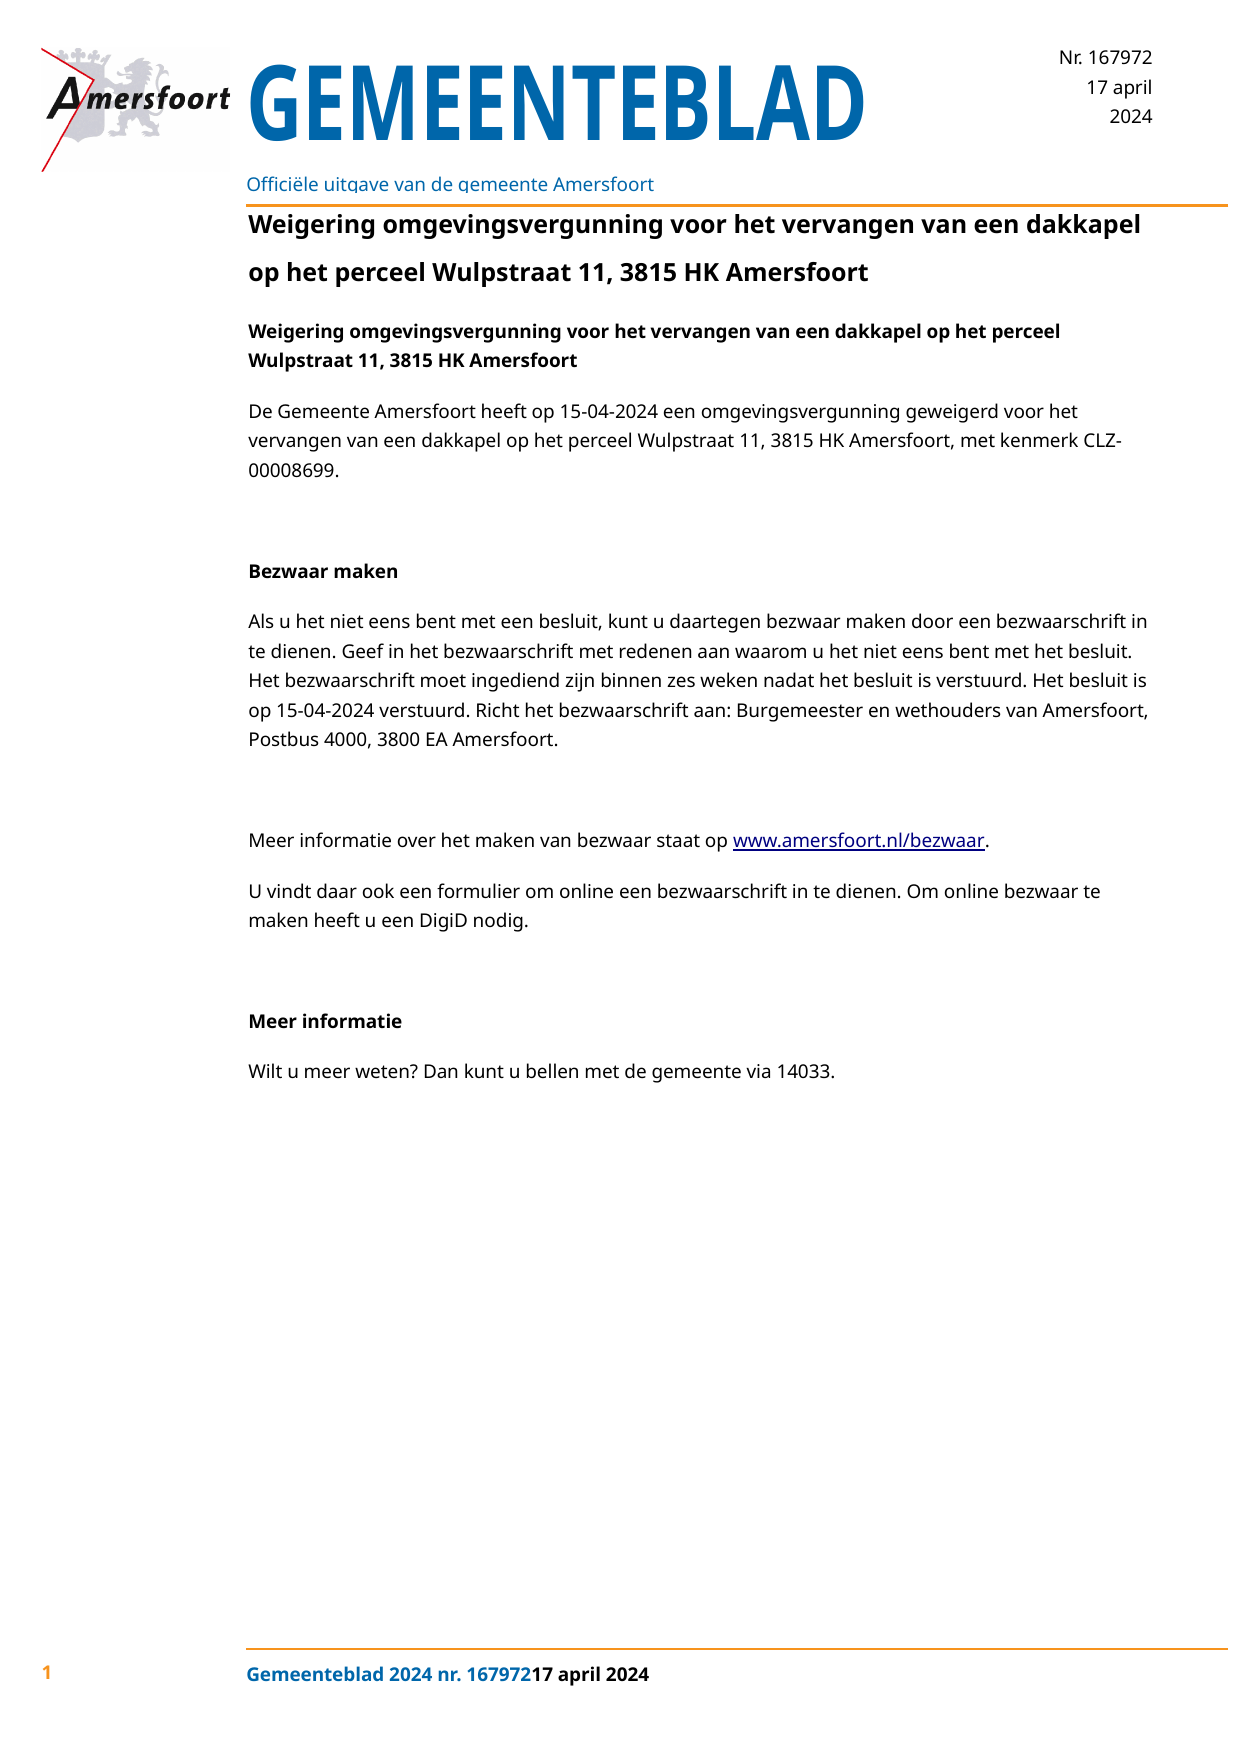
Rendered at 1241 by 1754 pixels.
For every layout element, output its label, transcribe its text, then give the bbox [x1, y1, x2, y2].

text Meer informatie over het maken van bezwaar staat op www.amersfoort.nl/bezwaar. [248, 827, 1152, 853]
text Als u het niet eens bent met een besluit, kunt u daartegen bezwaar maken door een bezwaarschrift in te dienen. Geef in het bezwaarschrift met redenen aan waarom u het niet eens bent met het besluit. Het bezwaarschrift moet ingediend zijn binnen zes weken nadat het besluit is verstuurd. Het besluit is op 15-04-2024 verstuurd. Richt het bezwaarschrift aan: Burgemeester en wethouders van Amersfoort, Postbus 4000, 3800 EA Amersfoort. [248, 608, 1152, 752]
text U vindt daar ook een formulier om online een bezwaarschrift in te dienen. Om online bezwaar te maken heeft u een DigiD nodig. [248, 878, 1152, 933]
text De Gemeente Amersfoort heeft op 15-04-2024 een omgevingsvergunning geweigerd voor het vervangen van een dakkapel op het perceel Wulpstraat 11, 3815 HK Amersfoort, met kenmerk CLZ-00008699. [248, 398, 1152, 483]
picture [41, 47, 231, 172]
text Bezwaar maken [248, 558, 1152, 584]
text Meer informatie [248, 1008, 1152, 1034]
text Wilt u meer weten? Dan kunt u bellen met de gemeente via 14033. [248, 1059, 1152, 1084]
text Weigering omgevingsvergunning voor het vervangen van een dakkapel op het perceel Wulpstraat 11, 3815 HK Amersfoort [248, 318, 1152, 373]
text Weigering omgevingsvergunning voor het vervangen van een dakkapel op het perceel Wulpstraat 11, 3815 HK Amersfoort [248, 207, 1152, 288]
